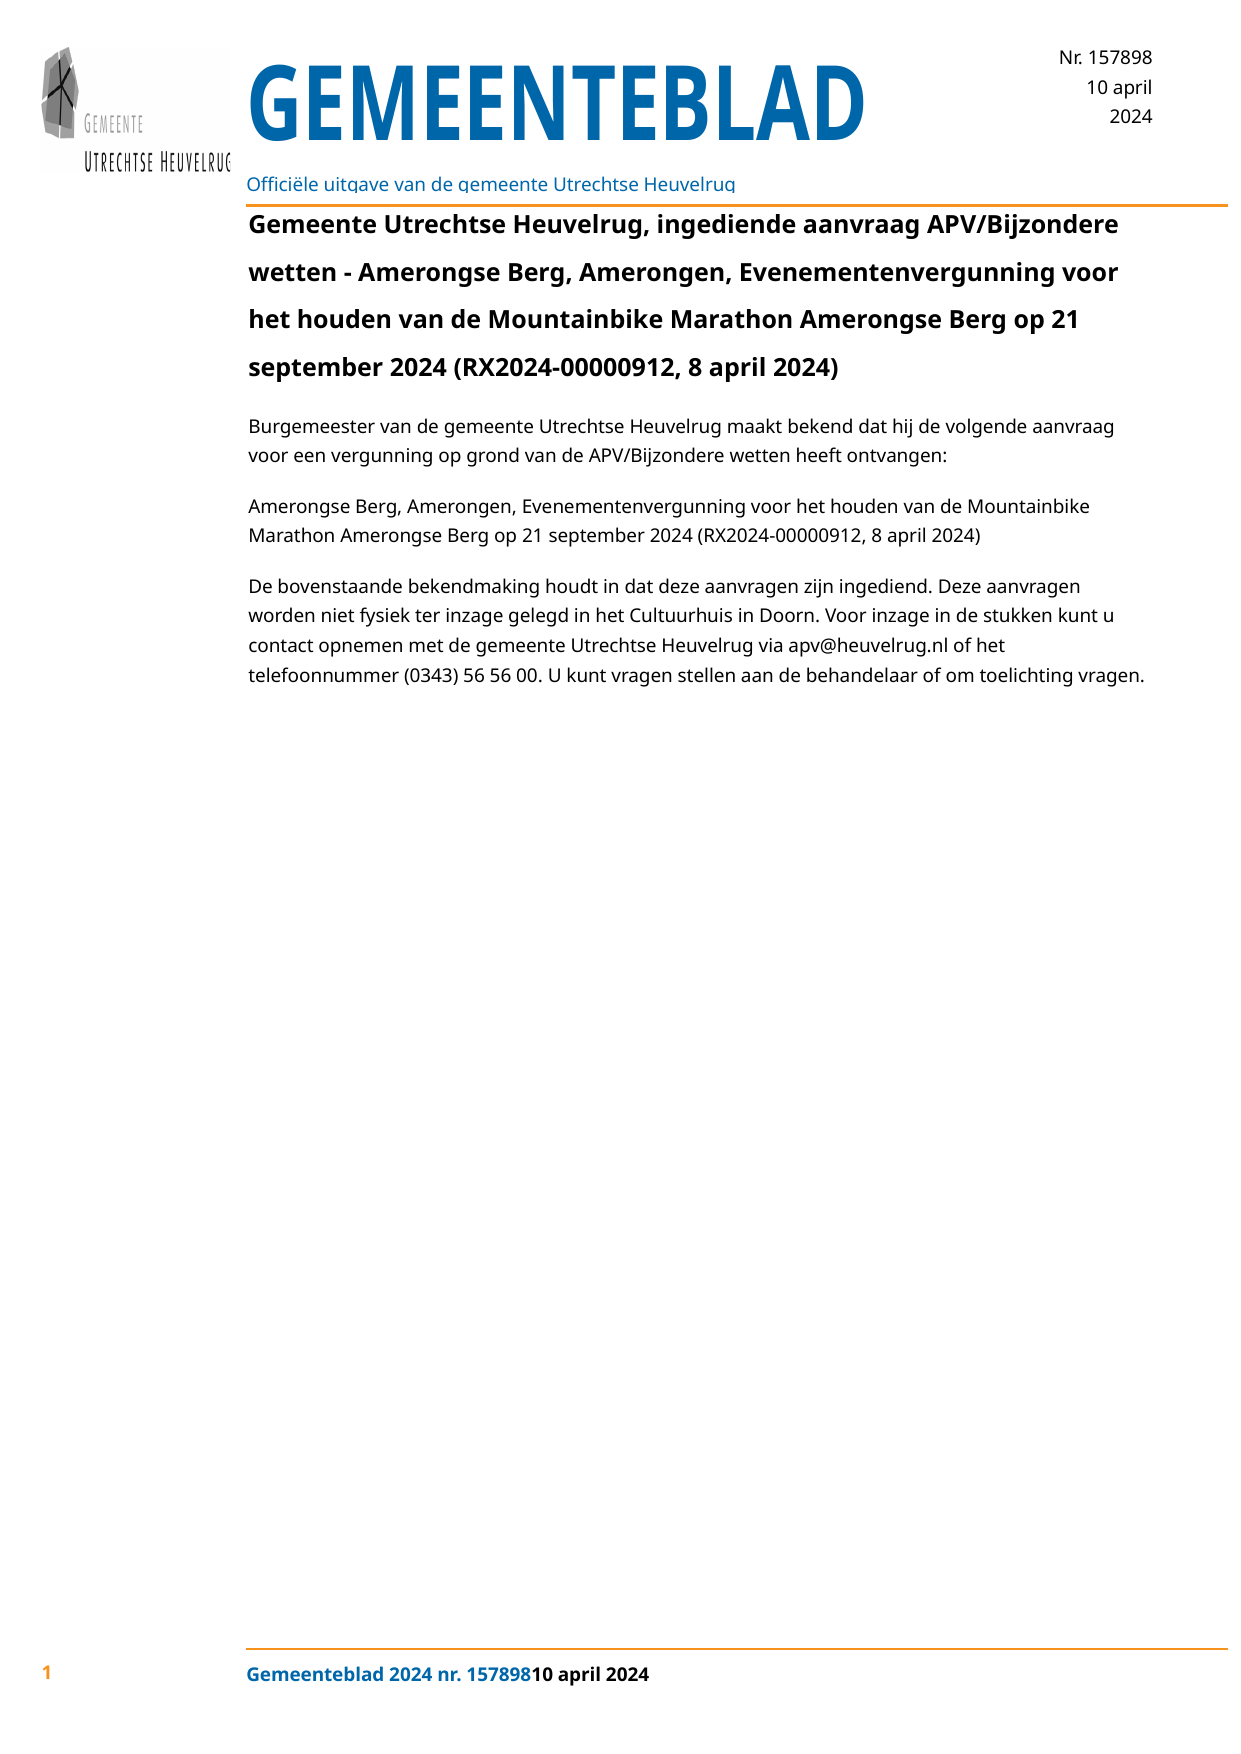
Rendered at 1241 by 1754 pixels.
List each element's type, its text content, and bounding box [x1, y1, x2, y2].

picture [41, 47, 231, 172]
text Burgemeester van de gemeente Utrechtse Heuvelrug maakt bekend dat hij de volgende aanvraag voor een vergunning op grond van de APV/Bijzondere wetten heeft ontvangen: [248, 413, 1152, 468]
text Amerongse Berg, Amerongen, Evenementenvergunning voor het houden van de Mountainbike Marathon Amerongse Berg op 21 september 2024 (RX2024-00000912, 8 april 2024) [248, 493, 1152, 548]
text De bovenstaande bekendmaking houdt in dat deze aanvragen zijn ingediend. Deze aanvragen worden niet fysiek ter inzage gelegd in het Cultuurhuis in Doorn. Voor inzage in de stukken kunt u contact opnemen met de gemeente Utrechtse Heuvelrug via apv@heuvelrug.nl of het telefoonnummer (0343) 56 56 00. U kunt vragen stellen aan de behandelaar of om toelichting vragen. [248, 573, 1152, 688]
text Gemeente Utrechtse Heuvelrug, ingediende aanvraag APV/Bijzondere wetten - Amerongse Berg, Amerongen, Evenementenvergunning voor het houden van de Mountainbike Marathon Amerongse Berg op 21 september 2024 (RX2024-00000912, 8 april 2024) [248, 207, 1152, 384]
